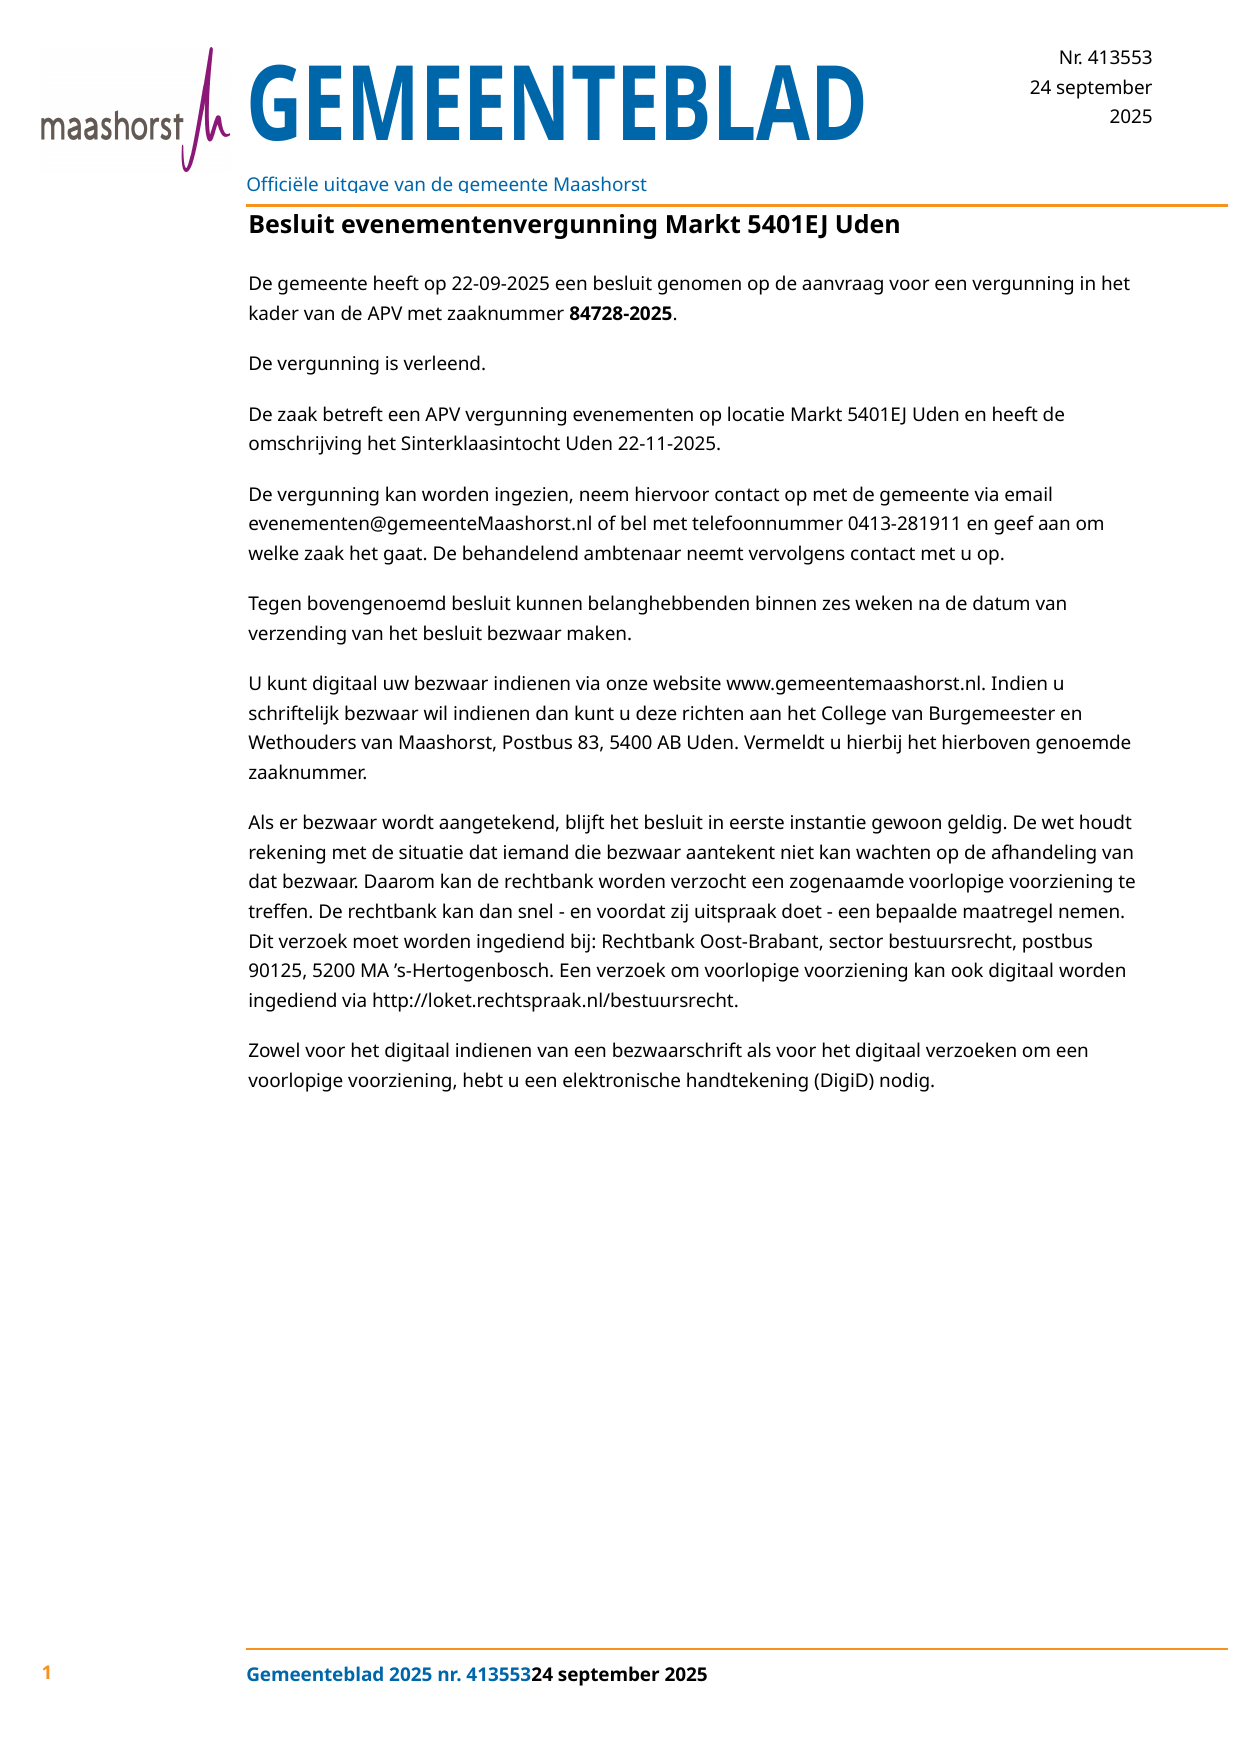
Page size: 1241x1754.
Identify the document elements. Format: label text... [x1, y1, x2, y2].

text Besluit evenementenvergunning Markt 5401EJ Uden [248, 207, 1152, 241]
text De gemeente heeft op 22-09-2025 een besluit genomen op de aanvraag voor een vergunning in het kader van de APV met zaaknummer 84728-2025. [248, 270, 1152, 326]
text Tegen bovengenoemd besluit kunnen belanghebbenden binnen zes weken na de datum van verzending van het besluit bezwaar maken. [248, 590, 1152, 646]
picture [41, 47, 231, 172]
text De vergunning kan worden ingezien, neem hiervoor contact op met de gemeente via email evenementen@gemeenteMaashorst.nl of bel met telefoonnummer 0413-281911 en geef aan om welke zaak het gaat. De behandelend ambtenaar neemt vervolgens contact met u op. [248, 481, 1152, 566]
text De zaak betreft een APV vergunning evenementen op locatie Markt 5401EJ Uden en heeft de omschrijving het Sinterklaasintocht Uden 22-11-2025. [248, 401, 1152, 456]
text De vergunning is verleend. [248, 350, 1152, 376]
text Als er bezwaar wordt aangetekend, blijft het besluit in eerste instantie gewoon geldig. De wet houdt rekening met de situatie dat iemand die bezwaar aantekent niet kan wachten op de afhandeling van dat bezwaar. Daarom kan de rechtbank worden verzocht een zogenaamde voorlopige voorziening te treffen. De rechtbank kan dan snel - en voordat zij uitspraak doet - een bepaalde maatregel nemen. Dit verzoek moet worden ingediend bij: Rechtbank Oost-Brabant, sector bestuursrecht, postbus 90125, 5200 MA ’s-Hertogenbosch. Een verzoek om voorlopige voorziening kan ook digitaal worden ingediend via http://loket.rechtspraak.nl/bestuursrecht. [248, 809, 1152, 1013]
text Zowel voor het digitaal indienen van een bezwaarschrift als voor het digitaal verzoeken om een voorlopige voorziening, hebt u een elektronische handtekening (DigiD) nodig. [248, 1037, 1152, 1093]
text U kunt digitaal uw bezwaar indienen via onze website www.gemeentemaashorst.nl. Indien u schriftelijk bezwaar wil indienen dan kunt u deze richten aan het College van Burgemeester en Wethouders van Maashorst, Postbus 83, 5400 AB Uden. Vermeldt u hierbij het hierboven genoemde zaaknummer. [248, 670, 1152, 785]
